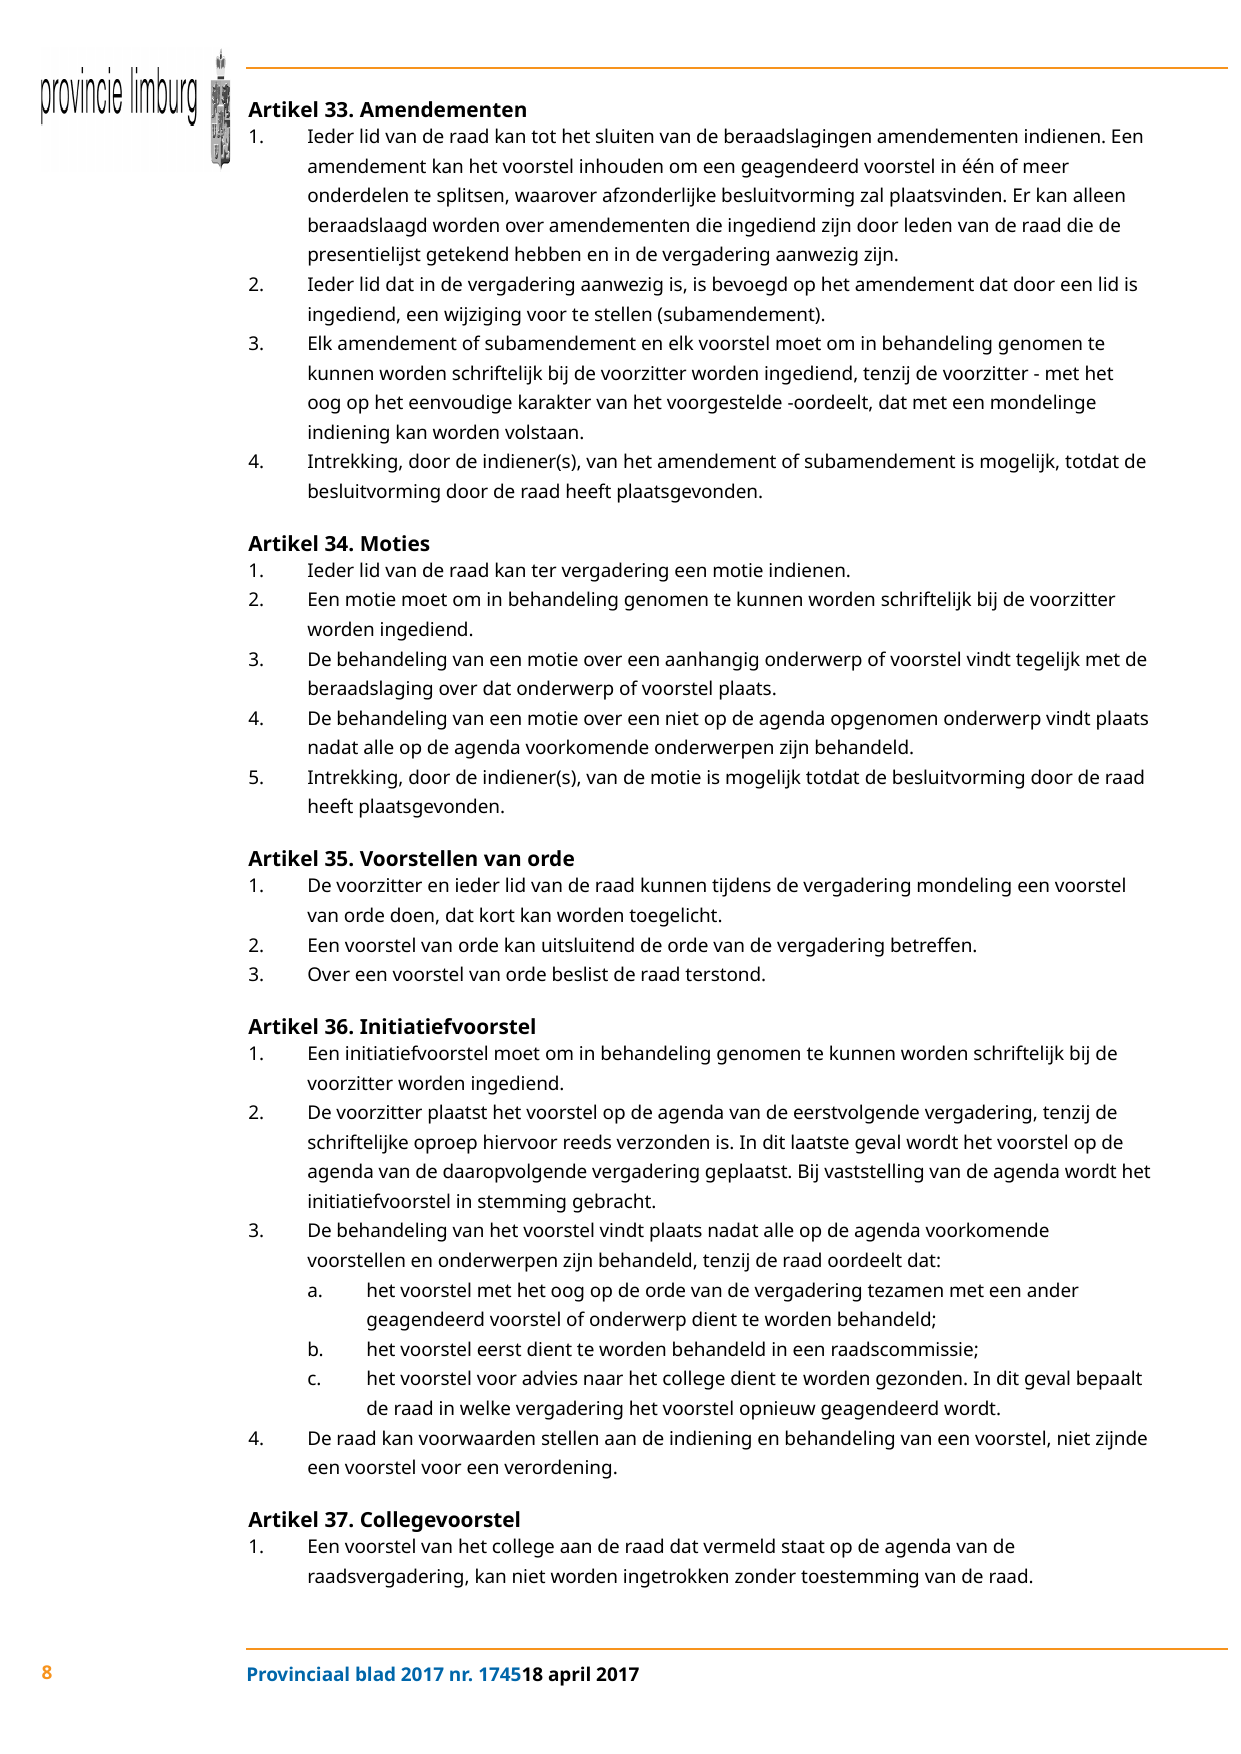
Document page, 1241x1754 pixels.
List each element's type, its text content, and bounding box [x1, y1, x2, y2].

list De behandeling van het voorstel vindt plaats nadat alle op de agenda voorkomende voorstellen en onderwerpen zijn behandeld, tenzij de raad oordeelt dat: [248, 1218, 1152, 1273]
list Een initiatiefvoorstel moet om in behandeling genomen te kunnen worden schriftelijk bij de voorzitter worden ingediend. [248, 1040, 1152, 1096]
list het voorstel eerst dient te worden behandeld in een raadscommissie; [307, 1336, 1152, 1362]
list De behandeling van een motie over een niet op de agenda opgenomen onderwerp vindt plaats nadat alle op de agenda voorkomende onderwerpen zijn behandeld. [248, 705, 1152, 760]
list het voorstel met het oog op de orde van de vergadering tezamen met een ander geagendeerd voorstel of onderwerp dient te worden behandeld; [307, 1277, 1152, 1332]
list De behandeling van een motie over een aanhangig onderwerp of voorstel vindt tegelijk met de beraadslaging over dat onderwerp of voorstel plaats. [248, 646, 1152, 701]
list Over een voorstel van orde beslist de raad terstond. [248, 961, 1152, 987]
list Ieder lid dat in de vergadering aanwezig is, is bevoegd op het amendement dat door een lid is ingediend, een wijziging voor te stellen (subamendement). [248, 271, 1152, 326]
text Artikel 35. Voorstellen van orde [248, 844, 1152, 873]
list De raad kan voorwaarden stellen aan de indiening en behandeling van een voorstel, niet zijnde een voorstel voor een verordening. [248, 1425, 1152, 1480]
list De voorzitter en ieder lid van de raad kunnen tijdens de vergadering mondeling een voorstel van orde doen, dat kort kan worden toegelicht. [248, 873, 1152, 928]
text Artikel 33. Amendementen [248, 95, 1152, 123]
list Een motie moet om in behandeling genomen te kunnen worden schriftelijk bij de voorzitter worden ingediend. [248, 587, 1152, 642]
picture [41, 47, 231, 172]
list het voorstel voor advies naar het college dient te worden gezonden. In dit geval bepaalt de raad in welke vergadering het voorstel opnieuw geagendeerd wordt. [307, 1366, 1152, 1421]
text Artikel 34. Moties [248, 529, 1152, 557]
list Een voorstel van het college aan de raad dat vermeld staat op de agenda van de raadsvergadering, kan niet worden ingetrokken zonder toestemming van de raad. [248, 1533, 1152, 1588]
list Elk amendement of subamendement en elk voorstel moet om in behandeling genomen te kunnen worden schriftelijk bij de voorzitter worden ingediend, tenzij de voorzitter - met het oog op het eenvoudige karakter van het voorgestelde -oordeelt, dat met een mondelinge indiening kan worden volstaan. [248, 330, 1152, 445]
text Artikel 36. Initiatiefvoorstel [248, 1012, 1152, 1040]
list Een voorstel van orde kan uitsluitend de orde van de vergadering betreffen. [248, 932, 1152, 957]
list Intrekking, door de indiener(s), van het amendement of subamendement is mogelijk, totdat de besluitvorming door de raad heeft plaatsgevonden. [248, 449, 1152, 504]
text Artikel 37. Collegevoorstel [248, 1505, 1152, 1533]
list Ieder lid van de raad kan tot het sluiten van de beraadslagingen amendementen indienen. Een amendement kan het voorstel inhouden om een geagendeerd voorstel in één of meer onderdelen te splitsen, waarover afzonderlijke besluitvorming zal plaatsvinden. Er kan alleen beraadslaagd worden over amendementen die ingediend zijn door leden van de raad die de presentielijst getekend hebben en in de vergadering aanwezig zijn. [248, 123, 1152, 267]
list De voorzitter plaatst het voorstel op de agenda van de eerstvolgende vergadering, tenzij de schriftelijke oproep hiervoor reeds verzonden is. In dit laatste geval wordt het voorstel op de agenda van de daaropvolgende vergadering geplaatst. Bij vaststelling van de agenda wordt het initiatiefvoorstel in stemming gebracht. [248, 1099, 1152, 1214]
list Ieder lid van de raad kan ter vergadering een motie indienen. [248, 557, 1152, 583]
list Intrekking, door de indiener(s), van de motie is mogelijk totdat de besluitvorming door de raad heeft plaatsgevonden. [248, 764, 1152, 819]
